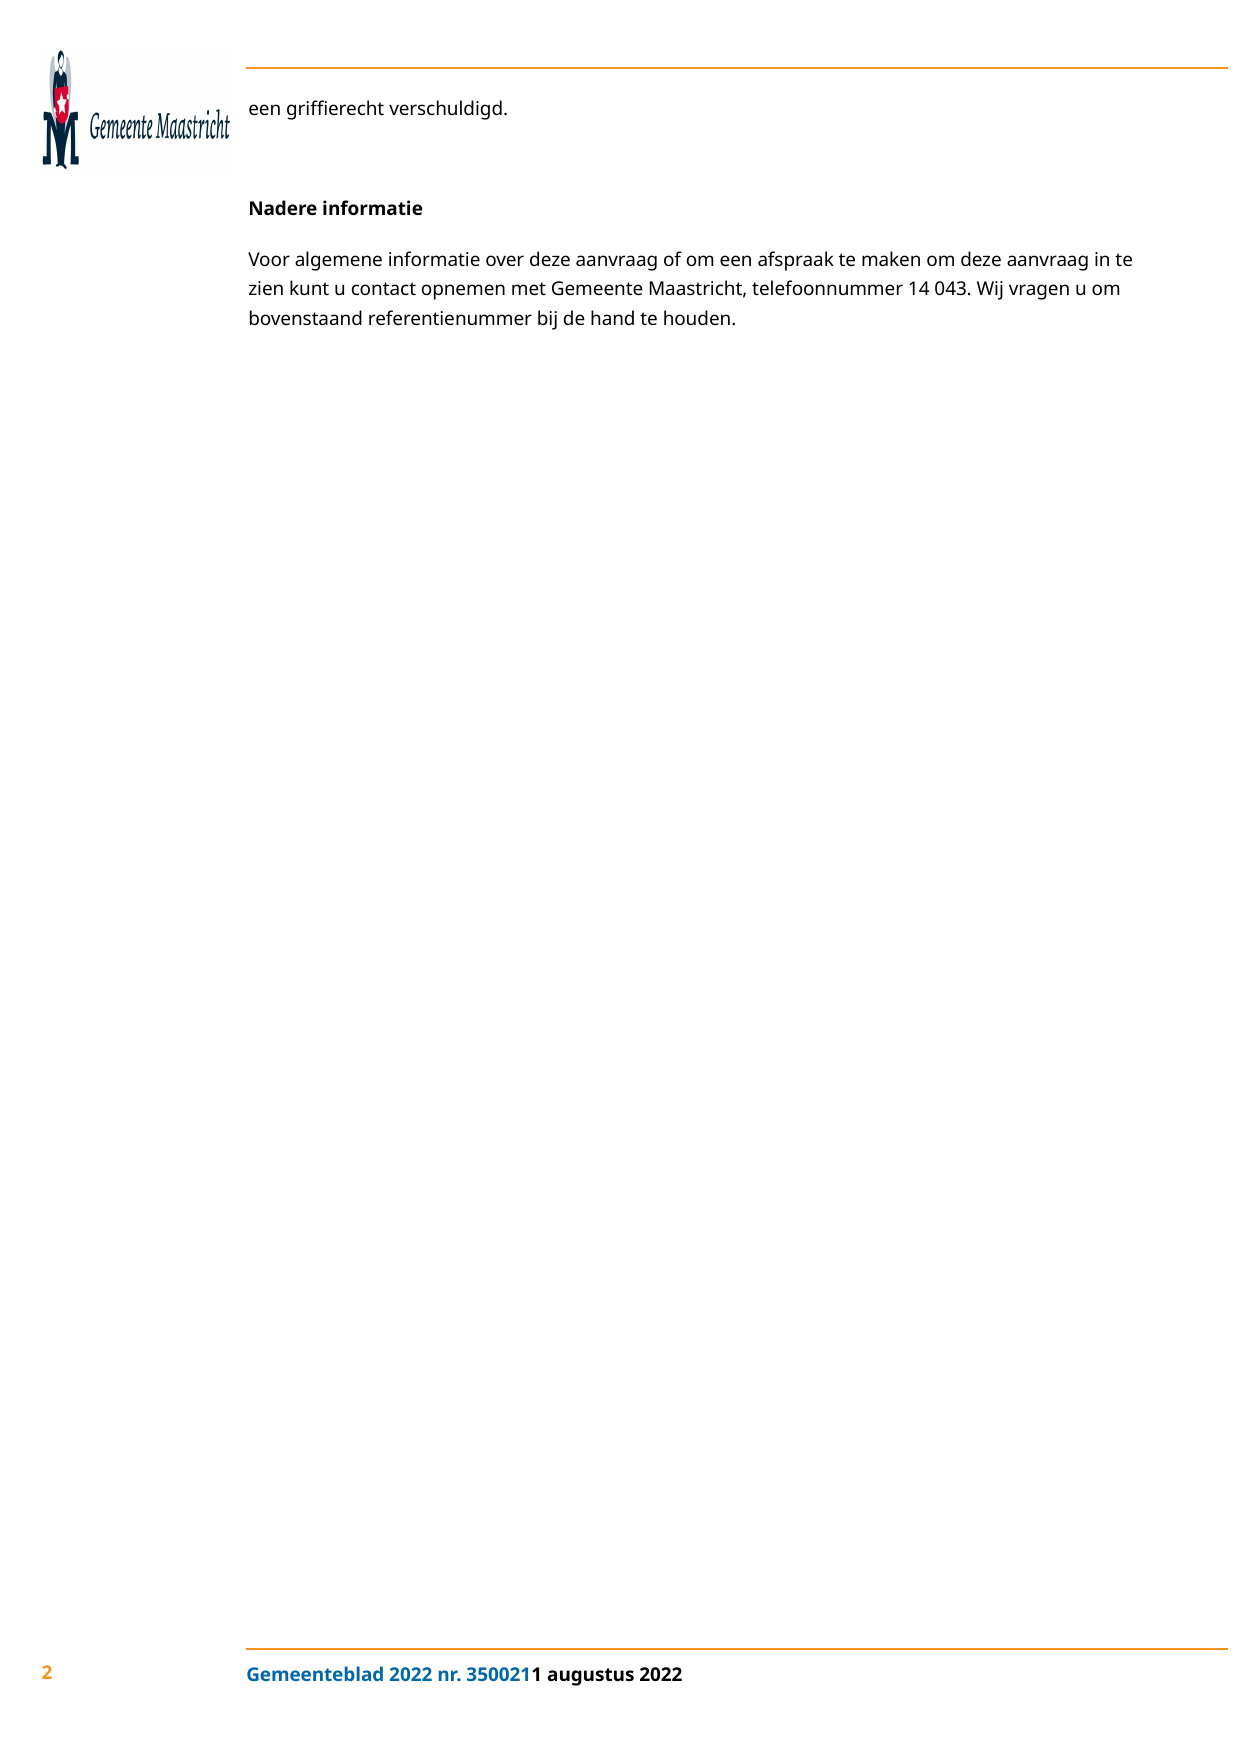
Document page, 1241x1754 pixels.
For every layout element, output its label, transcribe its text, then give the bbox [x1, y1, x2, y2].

text Voor algemene informatie over deze aanvraag of om een afspraak te maken om deze aanvraag in te zien kunt u contact opnemen met Gemeente Maastricht, telefoonnummer 14 043. Wij vragen u om bovenstaand referentienummer bij de hand te houden. [248, 246, 1152, 331]
text Nadere informatie [248, 196, 1152, 221]
text een griffierecht verschuldigd. [248, 95, 1152, 121]
picture [41, 47, 231, 172]
